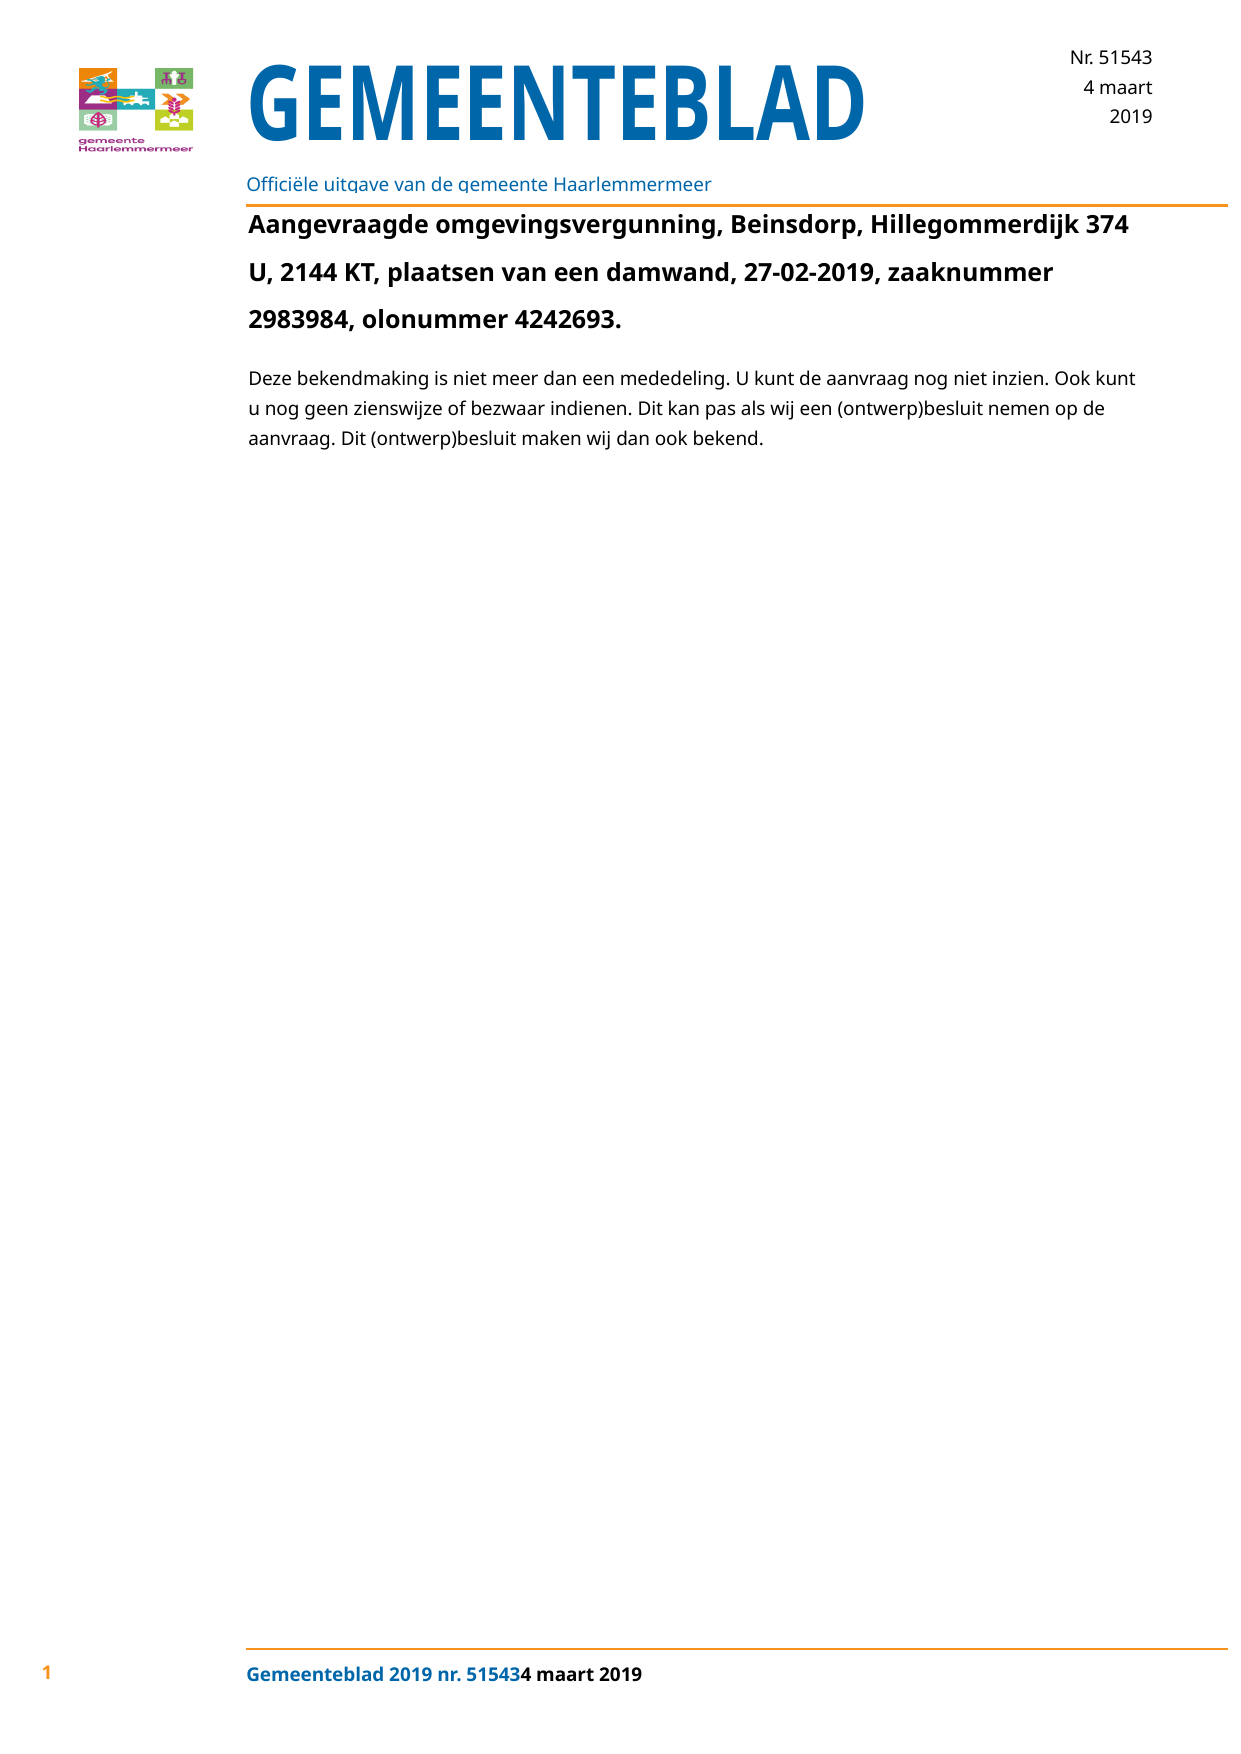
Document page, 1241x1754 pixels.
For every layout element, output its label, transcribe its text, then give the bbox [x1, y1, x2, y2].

text Aangevraagde omgevingsvergunning, Beinsdorp, Hillegommerdijk 374 U, 2144 KT, plaatsen van een damwand, 27-02-2019, zaaknummer 2983984, olonummer 4242693. [248, 207, 1152, 336]
text Deze bekendmaking is niet meer dan een mededeling. U kunt de aanvraag nog niet inzien. Ook kunt u nog geen zienswijze of bezwaar indienen. Dit kan pas als wij een (ontwerp)besluit nemen op de aanvraag. Dit (ontwerp)besluit maken wij dan ook bekend. [248, 366, 1152, 450]
picture [41, 47, 231, 172]
